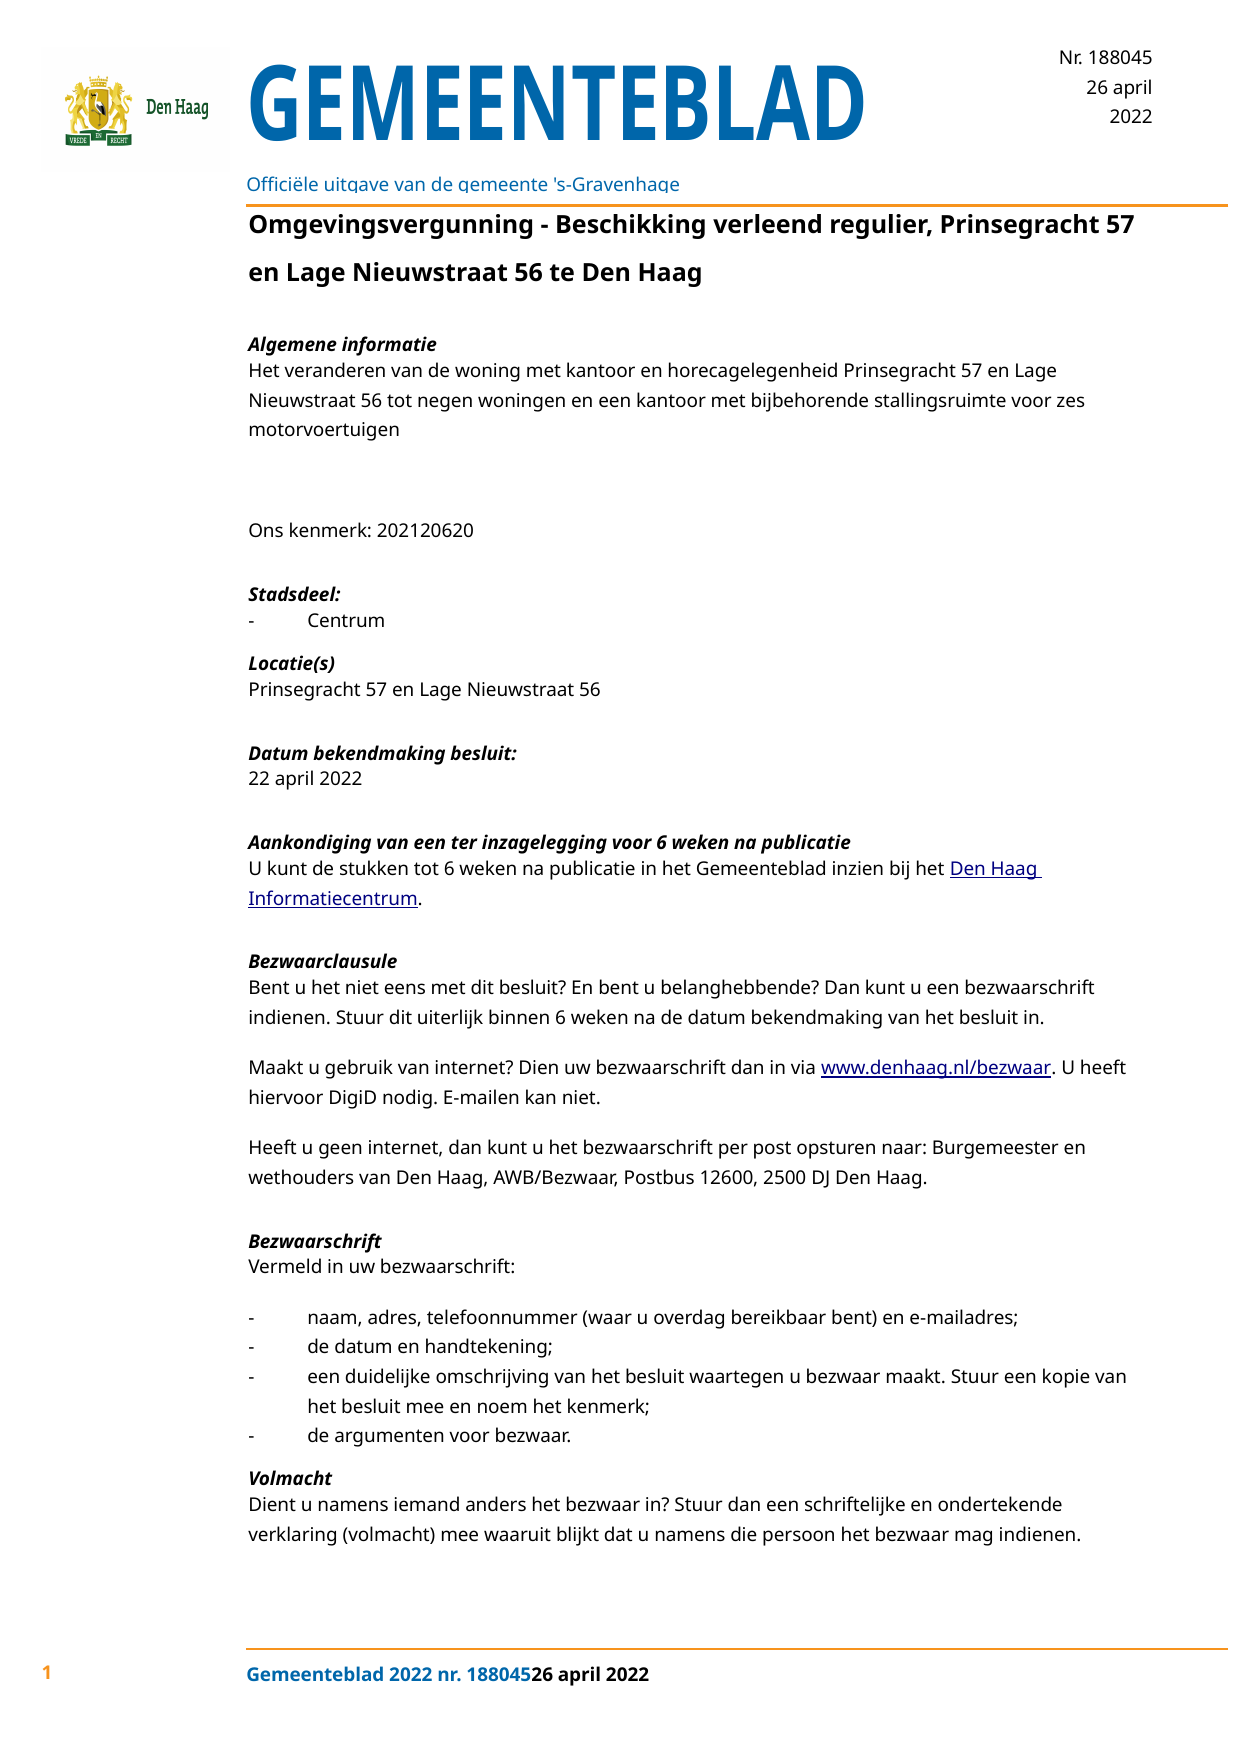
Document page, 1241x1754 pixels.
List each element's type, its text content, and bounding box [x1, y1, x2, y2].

text Omgevingsvergunning - Beschikking verleend regulier, Prinsegracht 57 en Lage Nieuwstraat 56 te Den Haag [248, 207, 1152, 288]
list de argumenten voor bezwaar. [248, 1422, 1152, 1448]
list Centrum [248, 607, 1152, 633]
text Bent u het niet eens met dit besluit? En bent u belanghebbende? Dan kunt u een bezwaarschrift indienen. Stuur dit uiterlijk binnen 6 weken na de datum bekendmaking van het besluit in. [248, 974, 1152, 1030]
text Maakt u gebruik van internet? Dien uw bezwaarschrift dan in via www.denhaag.nl/bezwaar. U heeft hiervoor DigiD nodig. E-mailen kan niet. [248, 1054, 1152, 1110]
text Bezwaarschrift [248, 1228, 1152, 1254]
text Het veranderen van de woning met kantoor en horecagelegenheid Prinsegracht 57 en Lage Nieuwstraat 56 tot negen woningen en een kantoor met bijbehorende stallingsruimte voor zes motorvoertuigen [248, 357, 1152, 442]
list de datum en handtekening; [248, 1334, 1152, 1359]
text Stadsdeel: [248, 581, 1152, 607]
text Prinsegracht 57 en Lage Nieuwstraat 56 [248, 676, 1152, 701]
list een duidelijke omschrijving van het besluit waartegen u bezwaar maakt. Stuur een kopie van het besluit mee en noem het kenmerk; [248, 1363, 1152, 1418]
text 22 april 2022 [248, 765, 1152, 791]
list naam, adres, telefoonnummer (waar u overdag bereikbaar bent) en e-mailadres; [248, 1304, 1152, 1330]
text Heeft u geen internet, dan kunt u het bezwaarschrift per post opsturen naar: Burgemeester en wethouders van Den Haag, AWB/Bezwaar, Postbus 12600, 2500 DJ Den Haag. [248, 1134, 1152, 1190]
text Dient u namens iemand anders het bezwaar in? Stuur dan een schriftelijke en ondertekende verklaring (volmacht) mee waaruit blijkt dat u namens die persoon het bezwaar mag indienen. [248, 1491, 1152, 1547]
text U kunt de stukken tot 6 weken na publicatie in het Gemeenteblad inzien bij het Den Haag Informatiecentrum. [248, 855, 1152, 910]
picture [41, 47, 231, 172]
text Algemene informatie [248, 331, 1152, 357]
text Aankondiging van een ter inzagelegging voor 6 weken na publicatie [248, 829, 1152, 855]
text Locatie(s) [248, 650, 1152, 676]
text Ons kenmerk: 202120620 [248, 517, 1152, 543]
text Datum bekendmaking besluit: [248, 740, 1152, 765]
text Vermeld in uw bezwaarschrift: [248, 1254, 1152, 1279]
text Bezwaarclausule [248, 949, 1152, 974]
text Volmacht [248, 1466, 1152, 1491]
